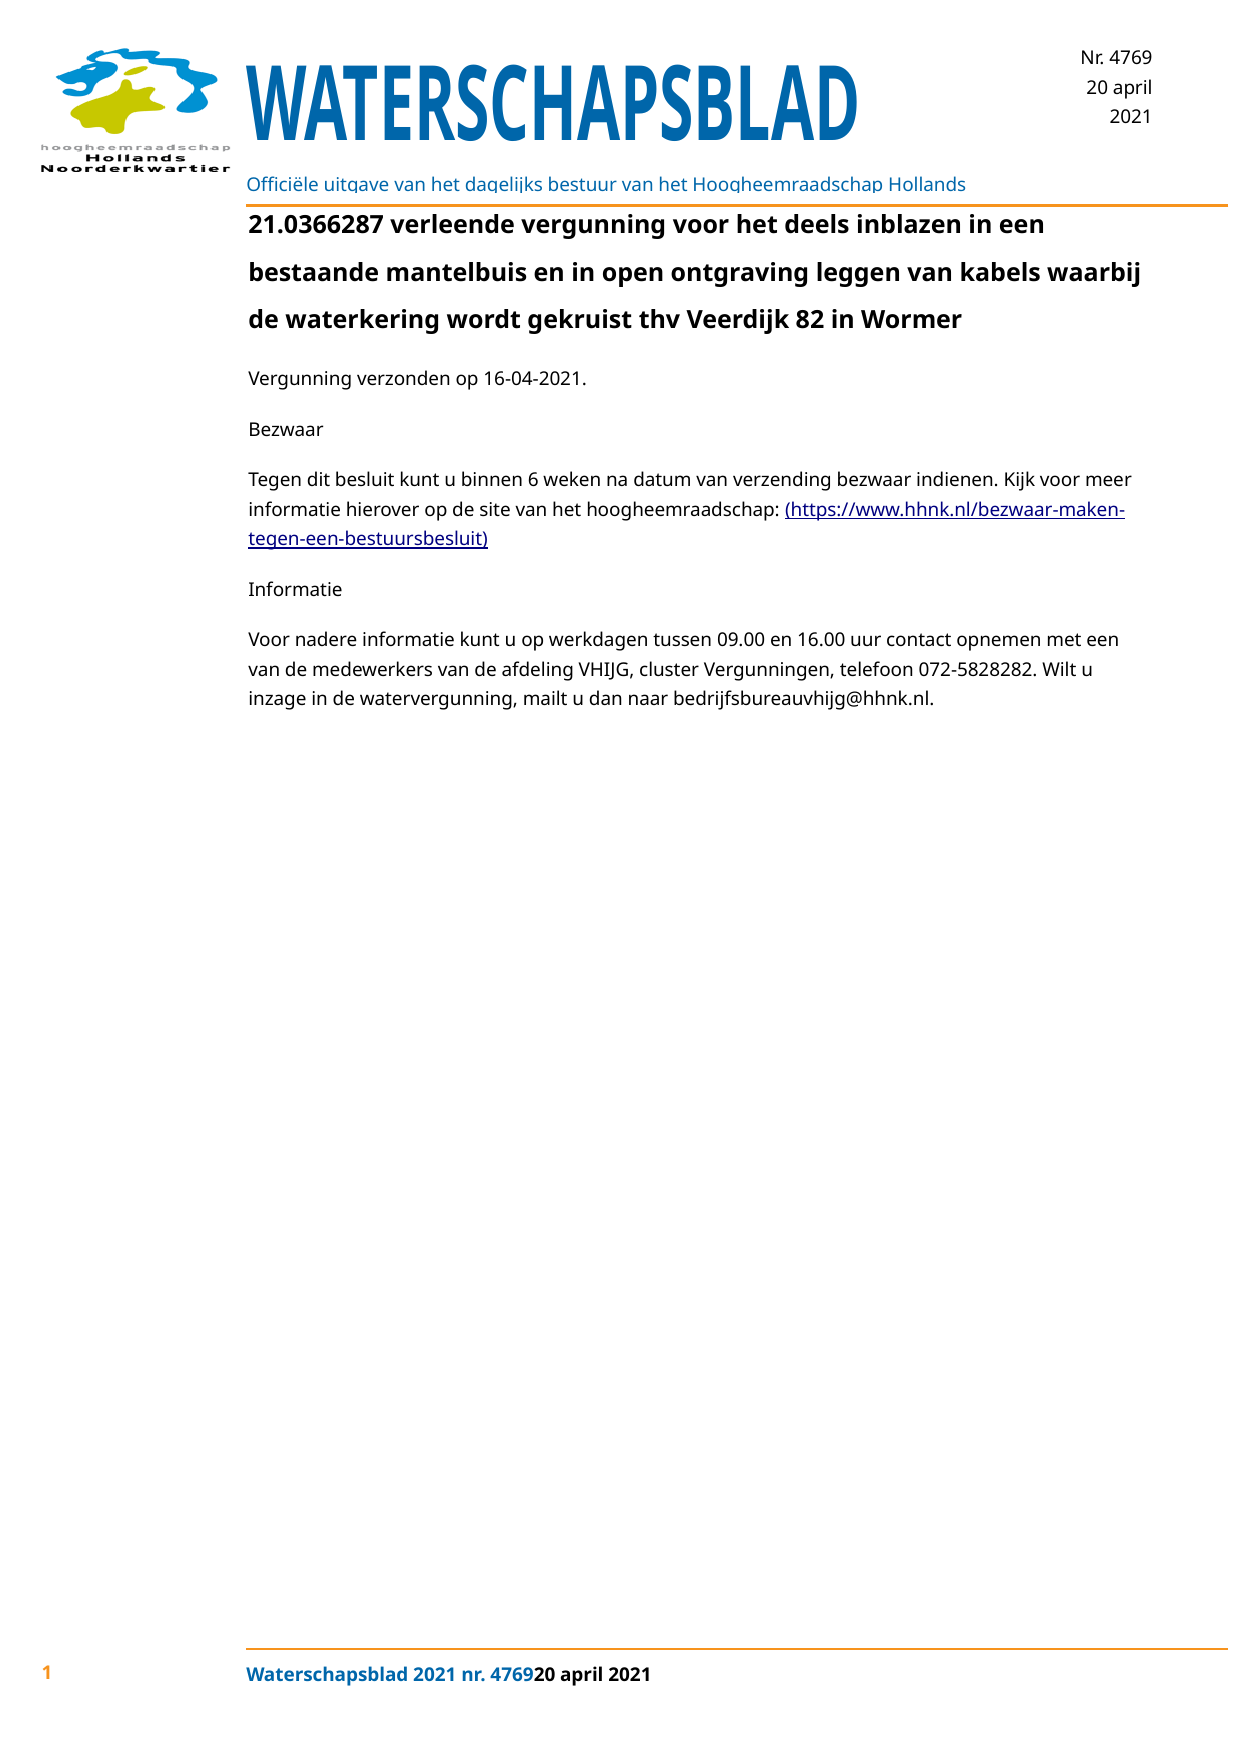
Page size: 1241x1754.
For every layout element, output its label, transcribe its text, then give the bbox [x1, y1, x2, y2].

picture [41, 47, 231, 172]
text Informatie [248, 576, 1152, 602]
text Vergunning verzonden op 16-04-2021. [248, 366, 1152, 391]
text Bezwaar [248, 416, 1152, 442]
text 21.0366287 verleende vergunning voor het deels inblazen in een bestaande mantelbuis en in open ontgraving leggen van kabels waarbij de waterkering wordt gekruist thv Veerdijk 82 in Wormer [248, 207, 1152, 336]
text Tegen dit besluit kunt u binnen 6 weken na datum van verzending bezwaar indienen. Kijk voor meer informatie hierover op de site van het hoogheemraadschap: (https://www.hhnk.nl/bezwaar-maken-tegen-een-bestuursbesluit) [248, 466, 1152, 551]
text Voor nadere informatie kunt u op werkdagen tussen 09.00 en 16.00 uur contact opnemen met een van de medewerkers van de afdeling VHIJG, cluster Vergunningen, telefoon 072-5828282. Wilt u inzage in de watervergunning, mailt u dan naar bedrijfsbureauvhijg@hhnk.nl. [248, 626, 1152, 711]
